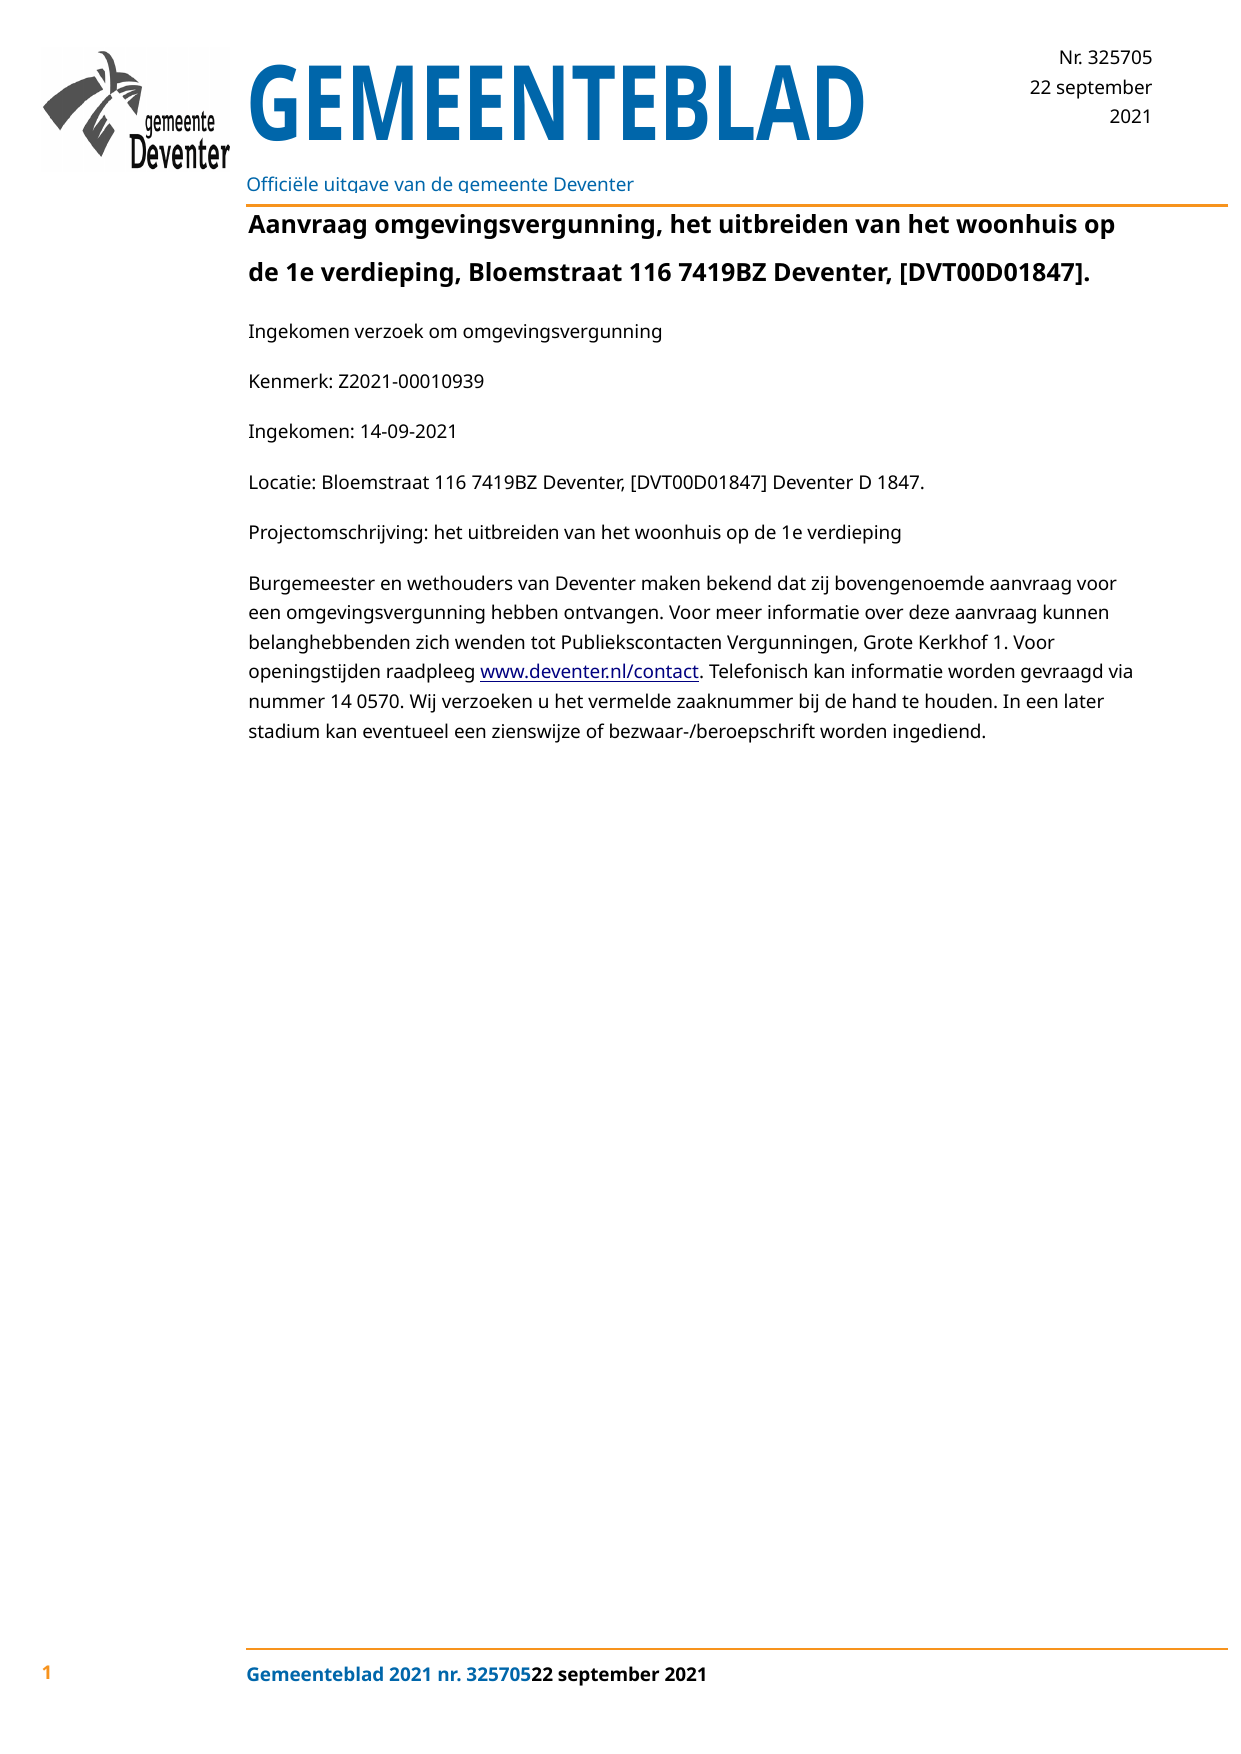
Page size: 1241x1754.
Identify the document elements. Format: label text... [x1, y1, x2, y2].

text Ingekomen verzoek om omgevingsvergunning [248, 318, 1152, 344]
text Ingekomen: 14-09-2021 [248, 419, 1152, 444]
text Aanvraag omgevingsvergunning, het uitbreiden van het woonhuis op de 1e verdieping, Bloemstraat 116 7419BZ Deventer, [DVT00D01847]. [248, 207, 1152, 288]
text Projectomschrijving: het uitbreiden van het woonhuis op de 1e verdieping [248, 519, 1152, 545]
text Locatie: Bloemstraat 116 7419BZ Deventer, [DVT00D01847] Deventer D 1847. [248, 469, 1152, 495]
text Burgemeester en wethouders van Deventer maken bekend dat zij bovengenoemde aanvraag voor een omgevingsvergunning hebben ontvangen. Voor meer informatie over deze aanvraag kunnen belanghebbenden zich wenden tot Publiekscontacten Vergunningen, Grote Kerkhof 1. Voor openingstijden raadpleeg www.deventer.nl/contact. Telefonisch kan informatie worden gevraagd via nummer 14 0570. Wij verzoeken u het vermelde zaaknummer bij de hand te houden. In een later stadium kan eventueel een zienswijze of bezwaar-/beroepschrift worden ingediend. [248, 570, 1152, 744]
text Kenmerk: Z2021-00010939 [248, 368, 1152, 394]
picture [41, 47, 231, 172]
